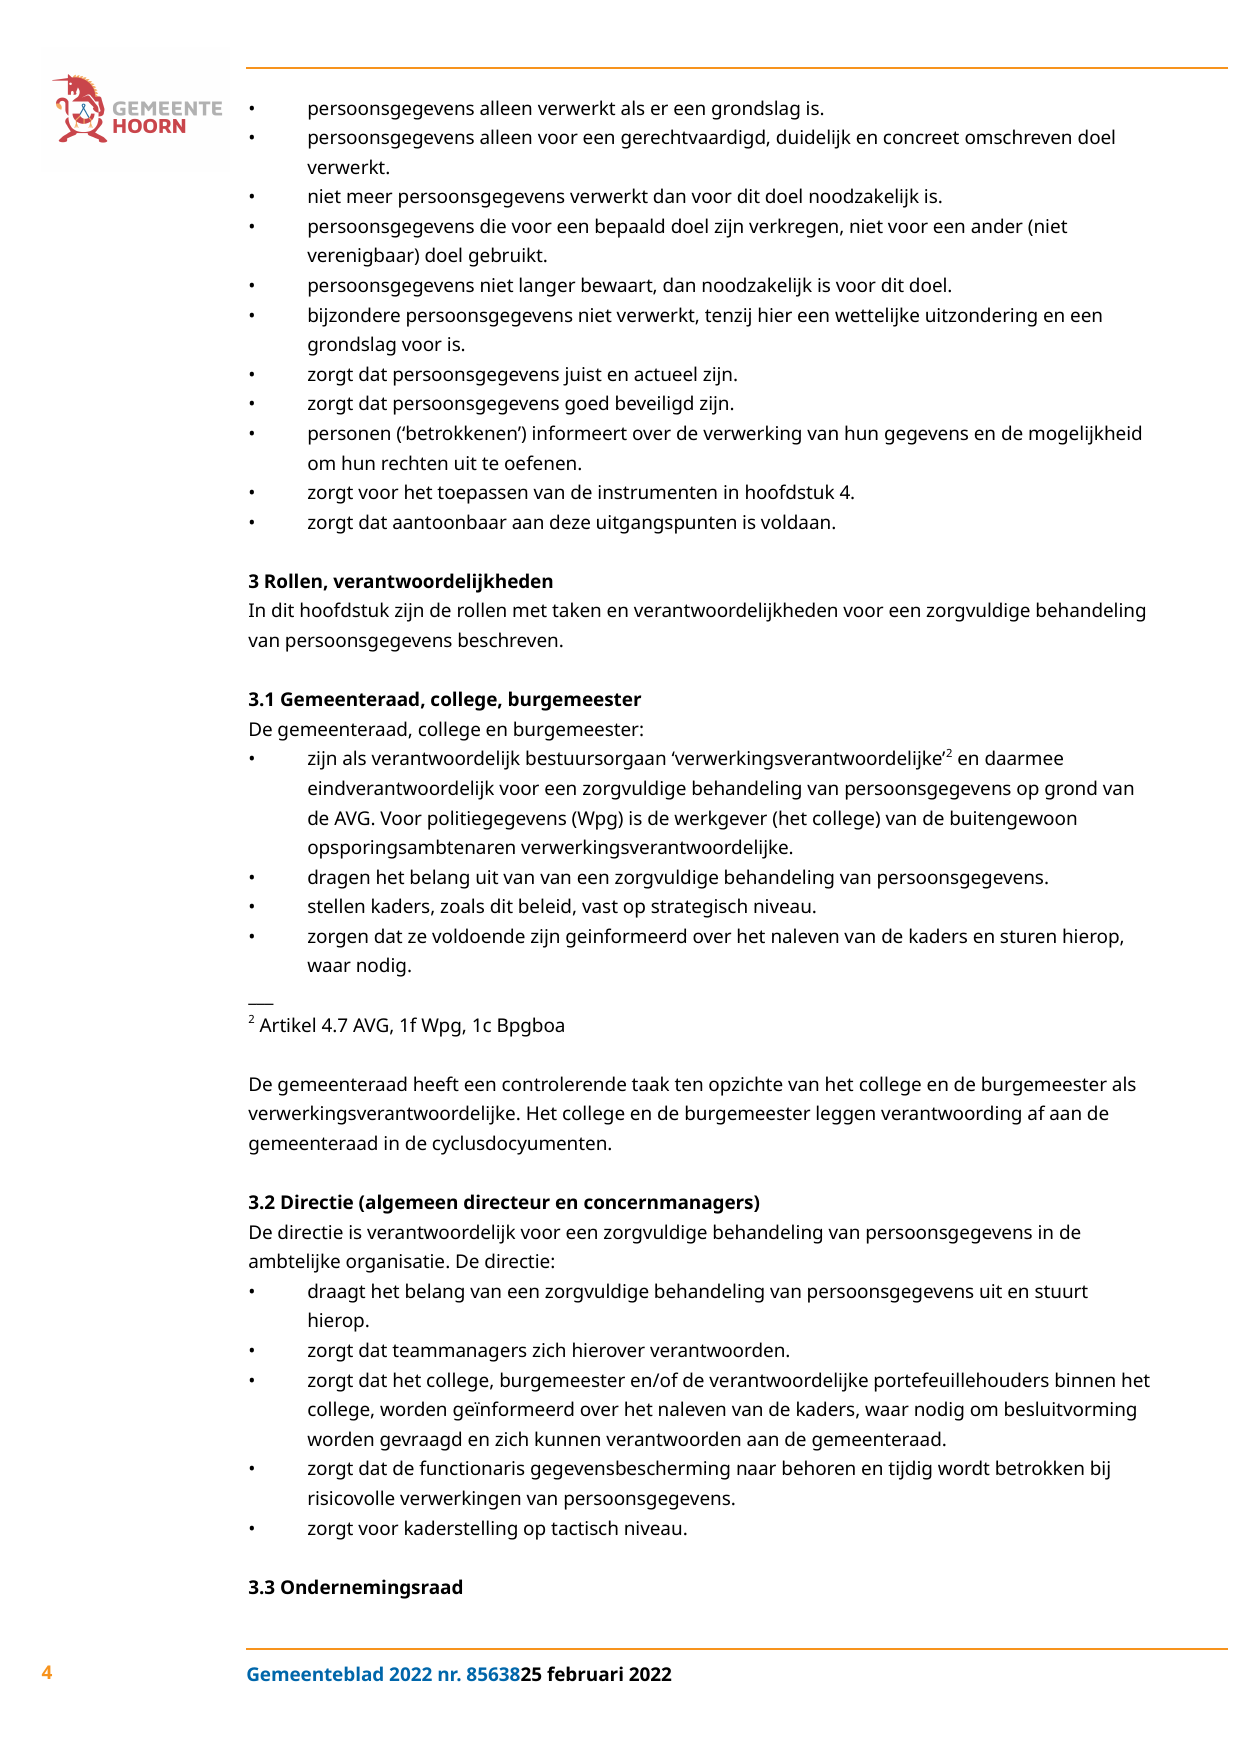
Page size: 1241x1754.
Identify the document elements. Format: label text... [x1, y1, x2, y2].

list zorgt dat aantoonbaar aan deze uitgangspunten is voldaan. [248, 509, 1152, 535]
text 3 Rollen, verantwoordelijkheden [248, 568, 1152, 594]
list zorgt voor het toepassen van de instrumenten in hoofdstuk 4. [248, 479, 1152, 505]
text 2 Artikel 4.7 AVG, 1f Wpg, 1c Bpgboa [248, 1012, 1152, 1038]
list dragen het belang uit van van een zorgvuldige behandeling van persoonsgegevens. [248, 864, 1152, 890]
text ___ [248, 982, 1152, 1008]
list persoonsgegevens alleen verwerkt als er een grondslag is. [248, 95, 1152, 121]
list zorgt dat de functionaris gegevensbescherming naar behoren en tijdig wordt betrokken bij risicovolle verwerkingen van persoonsgegevens. [248, 1456, 1152, 1511]
text De gemeenteraad heeft een controlerende taak ten opzichte van het college en de burgemeester als verwerkingsverantwoordelijke. Het college en de burgemeester leggen verantwoording af aan de gemeenteraad in de cyclusdocyumenten. [248, 1071, 1152, 1156]
list niet meer persoonsgegevens verwerkt dan voor dit doel noodzakelijk is. [248, 183, 1152, 209]
list stellen kaders, zoals dit beleid, vast op strategisch niveau. [248, 893, 1152, 919]
list persoonsgegevens die voor een bepaald doel zijn verkregen, niet voor een ander (niet verenigbaar) doel gebruikt. [248, 213, 1152, 268]
text In dit hoofdstuk zijn de rollen met taken en verantwoordelijkheden voor een zorgvuldige behandeling van persoonsgegevens beschreven. [248, 598, 1152, 653]
list zorgen dat ze voldoende zijn geinformeerd over het naleven van de kaders en sturen hierop, waar nodig. [248, 923, 1152, 978]
picture [41, 47, 231, 172]
list draagt het belang van een zorgvuldige behandeling van persoonsgegevens uit en stuurt hierop. [248, 1278, 1152, 1333]
list persoonsgegevens alleen voor een gerechtvaardigd, duidelijk en concreet omschreven doel verwerkt. [248, 124, 1152, 180]
list bijzondere persoonsgegevens niet verwerkt, tenzij hier een wettelijke uitzondering en een grondslag voor is. [248, 302, 1152, 357]
text De gemeenteraad, college en burgemeester: [248, 716, 1152, 742]
list zorgt dat persoonsgegevens goed beveiligd zijn. [248, 391, 1152, 416]
list persoonsgegevens niet langer bewaart, dan noodzakelijk is voor dit doel. [248, 272, 1152, 298]
list zorgt dat persoonsgegevens juist en actueel zijn. [248, 361, 1152, 387]
text 3.3 Ondernemingsraad [248, 1574, 1152, 1600]
list zorgt dat teammanagers zich hierover verantwoorden. [248, 1337, 1152, 1363]
text 3.1 Gemeenteraad, college, burgemeester [248, 686, 1152, 712]
text 3.2 Directie (algemeen directeur en concernmanagers) [248, 1189, 1152, 1215]
list zorgt voor kaderstelling op tactisch niveau. [248, 1515, 1152, 1541]
list personen (‘betrokkenen’) informeert over de verwerking van hun gegevens en de mogelijkheid om hun rechten uit te oefenen. [248, 420, 1152, 476]
list zorgt dat het college, burgemeester en/of de verantwoordelijke portefeuillehouders binnen het college, worden geïnformeerd over het naleven van de kaders, waar nodig om besluitvorming worden gevraagd en zich kunnen verantwoorden aan de gemeenteraad. [248, 1367, 1152, 1452]
list zijn als verantwoordelijk bestuursorgaan ‘verwerkingsverantwoordelijke’2 en daarmee eindverantwoordelijk voor een zorgvuldige behandeling van persoonsgegevens op grond van de AVG. Voor politiegegevens (Wpg) is de werkgever (het college) van de buitengewoon opsporingsambtenaren verwerkingsverantwoordelijke. [248, 746, 1152, 860]
text De directie is verantwoordelijk voor een zorgvuldige behandeling van persoonsgegevens in de ambtelijke organisatie. De directie: [248, 1219, 1152, 1274]
